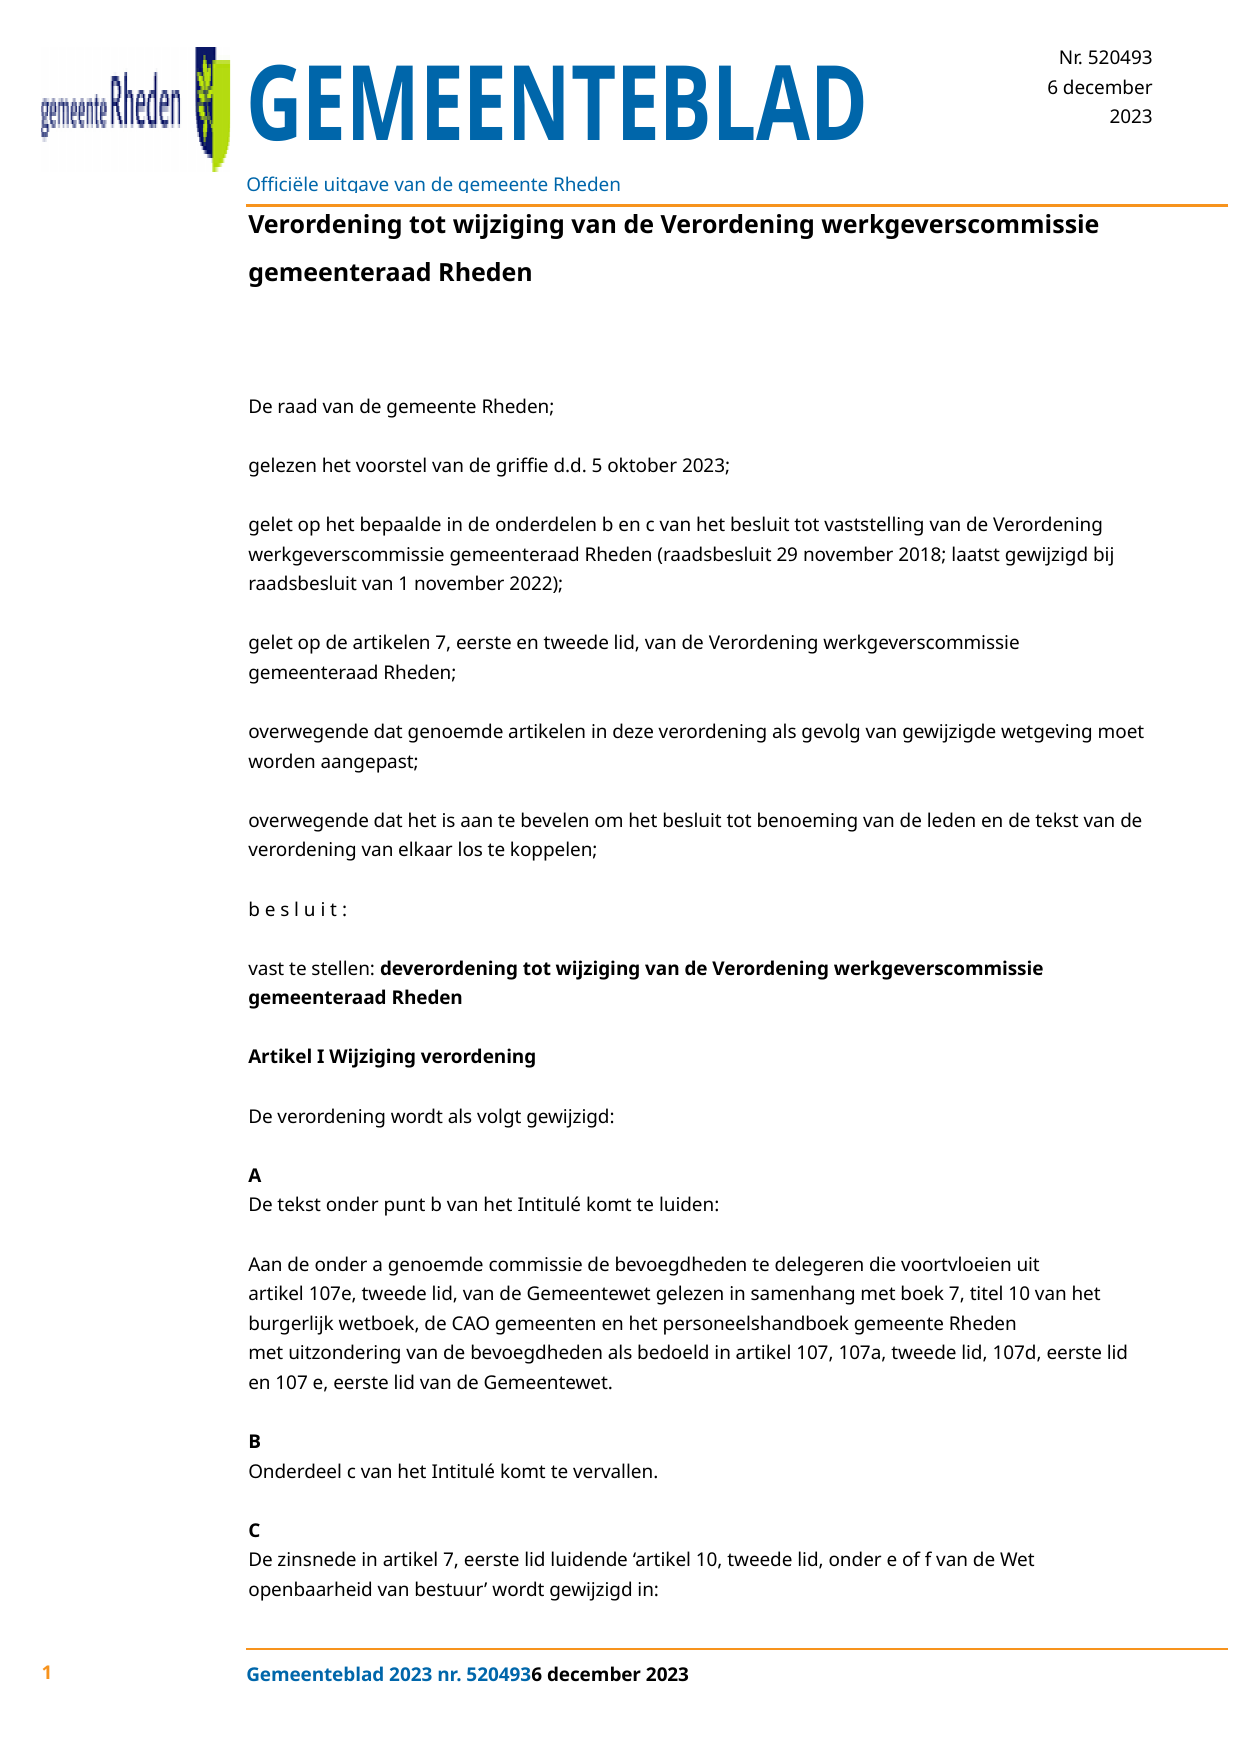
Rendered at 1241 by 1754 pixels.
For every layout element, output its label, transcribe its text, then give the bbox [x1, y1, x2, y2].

text overwegende dat het is aan te bevelen om het besluit tot benoeming van de leden en de tekst van de verordening van elkaar los te koppelen; [248, 807, 1152, 862]
text De tekst onder punt b van het Intitulé komt te luiden: [248, 1192, 1152, 1217]
text B [248, 1428, 1152, 1454]
text b e s l u i t : [248, 896, 1152, 922]
text gelet op de artikelen 7, eerste en tweede lid, van de Verordening werkgeverscommissie gemeenteraad Rheden; [248, 629, 1152, 685]
picture [41, 47, 231, 172]
text Aan de onder a genoemde commissie de bevoegdheden te delegeren die voortvloeien uit artikel 107e, tweede lid, van de Gemeentewet gelezen in samenhang met boek 7, titel 10 van het burgerlijk wetboek, de CAO gemeenten en het personeelshandboek gemeente Rheden [248, 1251, 1152, 1336]
text met uitzondering van de bevoegdheden als bedoeld in artikel 107, 107a, tweede lid, 107d, eerste lid en 107 e, eerste lid van de Gemeentewet. [248, 1339, 1152, 1395]
text Artikel I Wijziging verordening [248, 1044, 1152, 1069]
text overwegende dat genoemde artikelen in deze verordening als gevolg van gewijzigde wetgeving moet worden aangepast; [248, 718, 1152, 774]
text De raad van de gemeente Rheden; [248, 393, 1152, 419]
text Onderdeel c van het Intitulé komt te vervallen. [248, 1458, 1152, 1484]
text vast te stellen: deverordening tot wijziging van de Verordening werkgeverscommissie gemeenteraad Rheden [248, 955, 1152, 1010]
text De verordening wordt als volgt gewijzigd: [248, 1103, 1152, 1129]
text De zinsnede in artikel 7, eerste lid luidende ‘artikel 10, tweede lid, onder e of f van de Wet openbaarheid van bestuur’ wordt gewijzigd in: [248, 1547, 1152, 1602]
text A [248, 1162, 1152, 1188]
text Verordening tot wijziging van de Verordening werkgeverscommissie gemeenteraad Rheden [248, 207, 1152, 288]
text C [248, 1517, 1152, 1543]
text gelet op het bepaalde in de onderdelen b en c van het besluit tot vaststelling van de Verordening werkgeverscommissie gemeenteraad Rheden (raadsbesluit 29 november 2018; laatst gewijzigd bij raadsbesluit van 1 november 2022); [248, 511, 1152, 596]
text gelezen het voorstel van de griffie d.d. 5 oktober 2023; [248, 452, 1152, 478]
